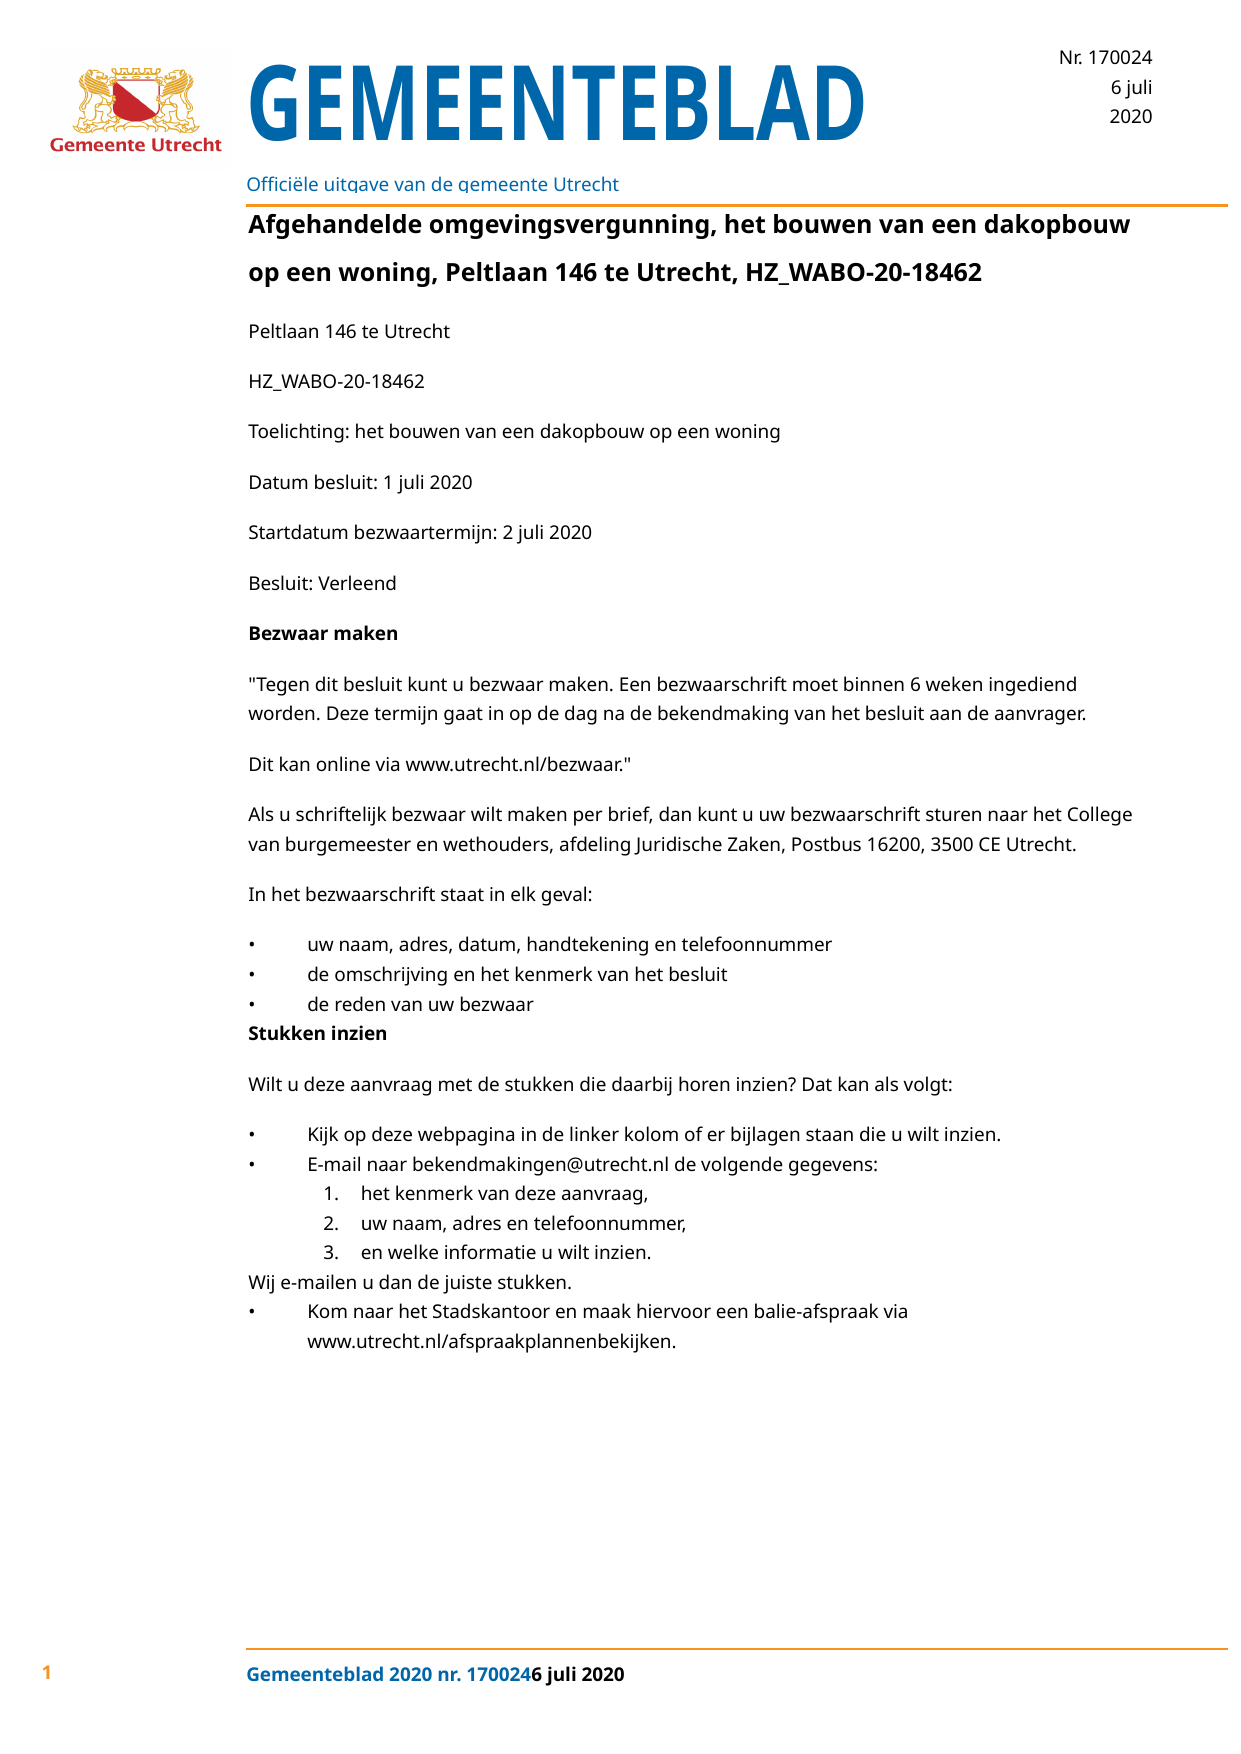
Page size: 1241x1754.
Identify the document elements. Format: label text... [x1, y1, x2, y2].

text HZ_WABO-20-18462 [248, 368, 1152, 394]
picture [41, 47, 231, 172]
text Peltlaan 146 te Utrecht [248, 318, 1152, 344]
list Kom naar het Stadskantoor en maak hiervoor een balie-afspraak via www.utrecht.nl/afspraakplannenbekijken. [248, 1299, 1152, 1354]
text In het bezwaarschrift staat in elk geval: [248, 881, 1152, 907]
text Bezwaar maken [248, 620, 1152, 646]
text Toelichting: het bouwen van een dakopbouw op een woning [248, 419, 1152, 444]
text "Tegen dit besluit kunt u bezwaar maken. Een bezwaarschrift moet binnen 6 weken ingediend worden. Deze termijn gaat in op de dag na de bekendmaking van het besluit aan de aanvrager. [248, 671, 1152, 726]
list uw naam, adres, datum, handtekening en telefoonnummer [248, 932, 1152, 957]
text Datum besluit: 1 juli 2020 [248, 469, 1152, 495]
text Besluit: Verleend [248, 570, 1152, 596]
text Wij e-mailen u dan de juiste stukken. [248, 1269, 1152, 1295]
list en welke informatie u wilt inzien. [323, 1239, 1152, 1265]
text Als u schriftelijk bezwaar wilt maken per brief, dan kunt u uw bezwaarschrift sturen naar het College van burgemeester en wethouders, afdeling Juridische Zaken, Postbus 16200, 3500 CE Utrecht. [248, 801, 1152, 857]
text Wilt u deze aanvraag met de stukken die daarbij horen inzien? Dat kan als volgt: [248, 1071, 1152, 1097]
text Stukken inzien [248, 1020, 1152, 1046]
text Startdatum bezwaartermijn: 2 juli 2020 [248, 519, 1152, 545]
text Dit kan online via www.utrecht.nl/bezwaar." [248, 751, 1152, 777]
list E-mail naar bekendmakingen@utrecht.nl de volgende gegevens: [248, 1151, 1152, 1177]
list uw naam, adres en telefoonnummer, [323, 1210, 1152, 1236]
list de reden van uw bezwaar [248, 991, 1152, 1017]
list Kijk op deze webpagina in de linker kolom of er bijlagen staan die u wilt inzien. [248, 1121, 1152, 1147]
text Afgehandelde omgevingsvergunning, het bouwen van een dakopbouw op een woning, Peltlaan 146 te Utrecht, HZ_WABO-20-18462 [248, 207, 1152, 288]
list het kenmerk van deze aanvraag, [323, 1180, 1152, 1206]
list de omschrijving en het kenmerk van het besluit [248, 961, 1152, 987]
